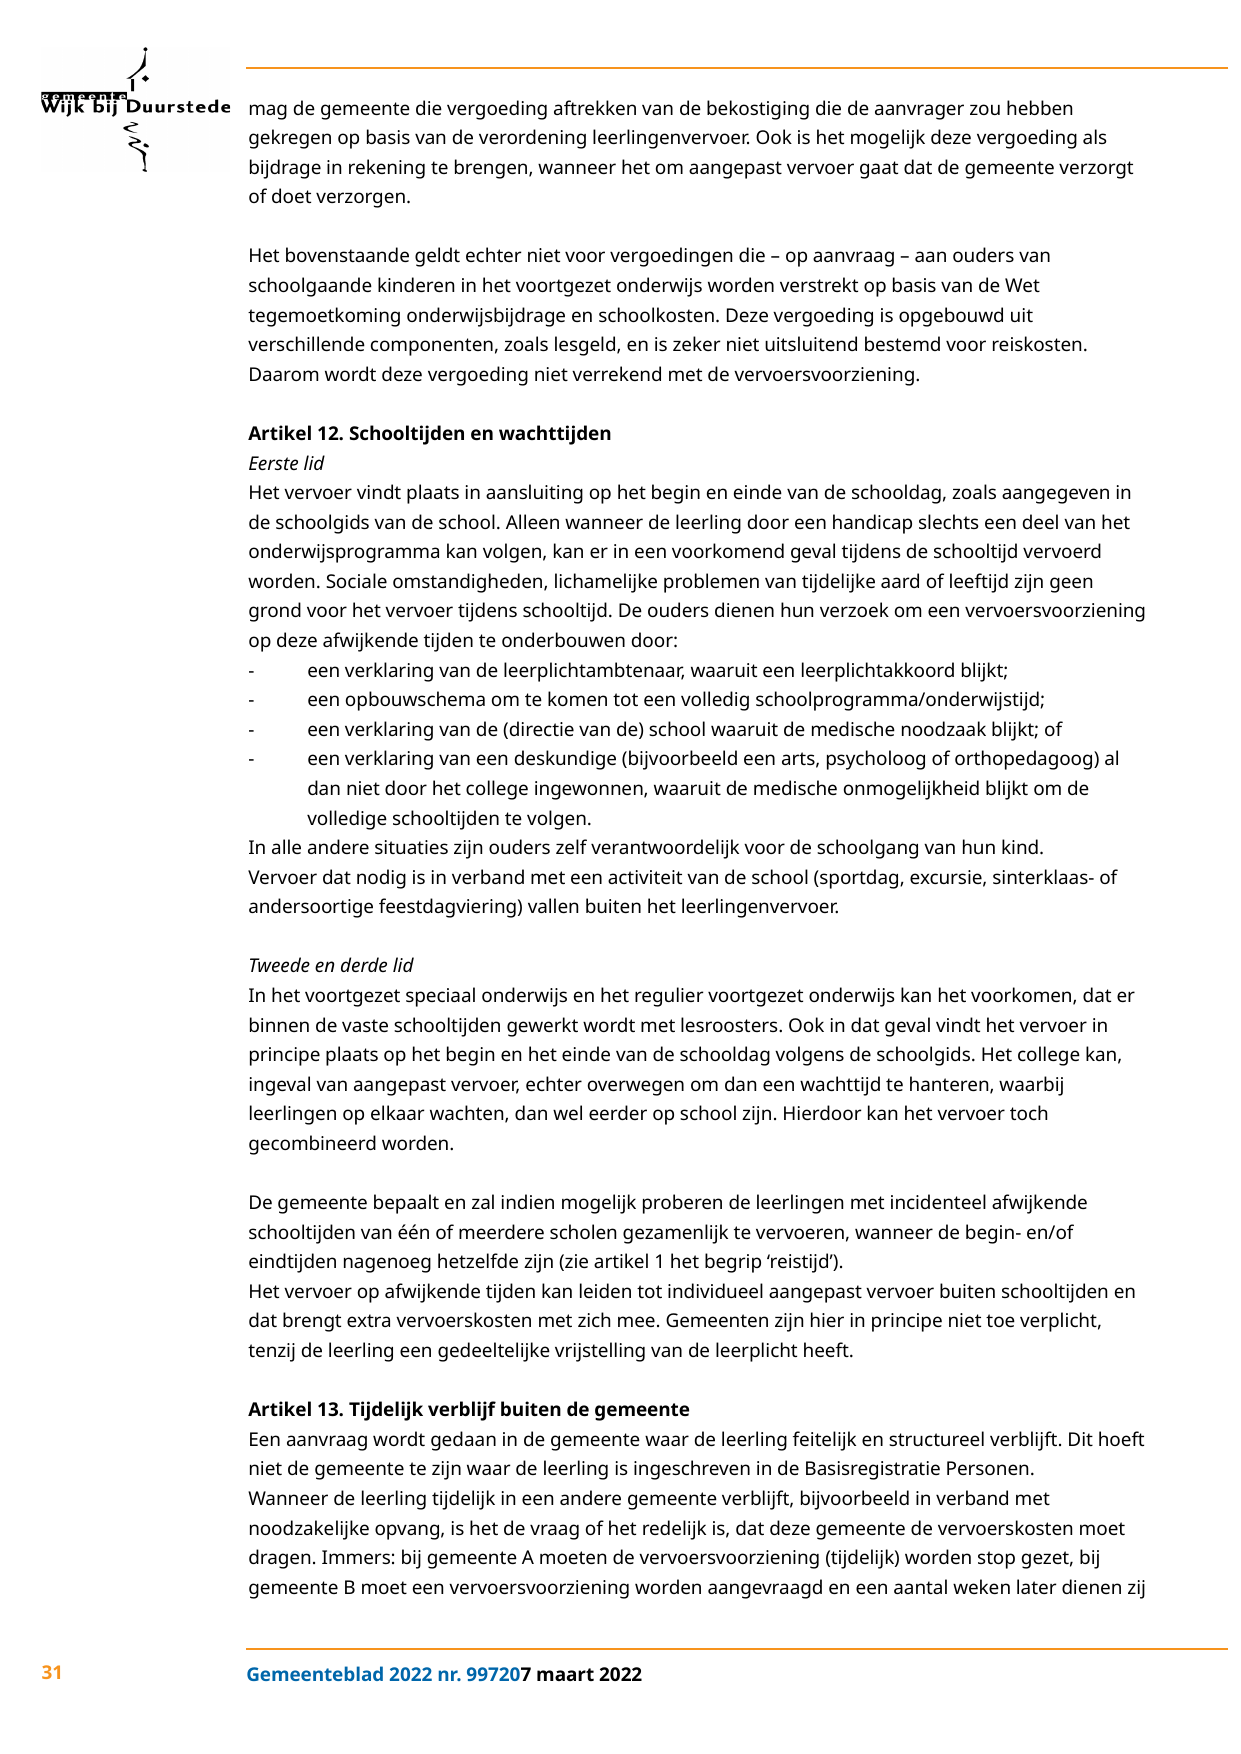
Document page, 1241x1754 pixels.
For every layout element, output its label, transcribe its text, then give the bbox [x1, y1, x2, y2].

text Wanneer de leerling tijdelijk in een andere gemeente verblijft, bijvoorbeeld in verband met noodzakelijke opvang, is het de vraag of het redelijk is, dat deze gemeente de vervoerskosten moet dragen. Immers: bij gemeente A moeten de vervoersvoorziening (tijdelijk) worden stop gezet, bij gemeente B moet een vervoersvoorziening worden aangevraagd en een aantal weken later dienen zij [248, 1485, 1152, 1600]
text Een aanvraag wordt gedaan in de gemeente waar de leerling feitelijk en structureel verblijft. Dit hoeft niet de gemeente te zijn waar de leerling is ingeschreven in de Basisregistratie Personen. [248, 1426, 1152, 1481]
text Tweede en derde lid [248, 953, 1152, 978]
text Vervoer dat nodig is in verband met een activiteit van de school (sportdag, excursie, sinterklaas- of andersoortige feestdagviering) vallen buiten het leerlingenvervoer. [248, 864, 1152, 919]
text Het bovenstaande geldt echter niet voor vergoedingen die – op aanvraag – aan ouders van schoolgaande kinderen in het voortgezet onderwijs worden verstrekt op basis van de Wet tegemoetkoming onderwijsbijdrage en schoolkosten. Deze vergoeding is opgebouwd uit verschillende componenten, zoals lesgeld, en is zeker niet uitsluitend bestemd voor reiskosten. Daarom wordt deze vergoeding niet verrekend met de vervoersvoorziening. [248, 243, 1152, 387]
text In alle andere situaties zijn ouders zelf verantwoordelijk voor de schoolgang van hun kind. [248, 834, 1152, 860]
text Eerste lid [248, 450, 1152, 476]
picture [41, 47, 231, 172]
text Artikel 12. Schooltijden en wachttijden [248, 420, 1152, 446]
list een verklaring van de leerplichtambtenaar, waaruit een leerplichtakkoord blijkt; [248, 657, 1152, 683]
list een verklaring van de (directie van de) school waaruit de medische noodzaak blijkt; of [248, 716, 1152, 742]
text Het vervoer vindt plaats in aansluiting op het begin en einde van de schooldag, zoals aangegeven in de schoolgids van de school. Alleen wanneer de leerling door een handicap slechts een deel van het onderwijsprogramma kan volgen, kan er in een voorkomend geval tijdens de schooltijd vervoerd worden. Sociale omstandigheden, lichamelijke problemen van tijdelijke aard of leeftijd zijn geen grond voor het vervoer tijdens schooltijd. De ouders dienen hun verzoek om een vervoersvoorziening op deze afwijkende tijden te onderbouwen door: [248, 479, 1152, 653]
text Artikel 13. Tijdelijk verblijf buiten de gemeente [248, 1396, 1152, 1422]
text In het voortgezet speciaal onderwijs en het regulier voortgezet onderwijs kan het voorkomen, dat er binnen de vaste schooltijden gewerkt wordt met lesroosters. Ook in dat geval vindt het vervoer in principe plaats op het begin en het einde van de schooldag volgens de schoolgids. Het college kan, ingeval van aangepast vervoer, echter overwegen om dan een wachttijd te hanteren, waarbij leerlingen op elkaar wachten, dan wel eerder op school zijn. Hierdoor kan het vervoer toch gecombineerd worden. [248, 982, 1152, 1156]
list een verklaring van een deskundige (bijvoorbeeld een arts, psycholoog of orthopedagoog) al dan niet door het college ingewonnen, waaruit de medische onmogelijkheid blijkt om de volledige schooltijden te volgen. [248, 746, 1152, 831]
text mag de gemeente die vergoeding aftrekken van de bekostiging die de aanvrager zou hebben gekregen op basis van de verordening leerlingenvervoer. Ook is het mogelijk deze vergoeding als bijdrage in rekening te brengen, wanneer het om aangepast vervoer gaat dat de gemeente verzorgt of doet verzorgen. [248, 95, 1152, 209]
text De gemeente bepaalt en zal indien mogelijk proberen de leerlingen met incidenteel afwijkende schooltijden van één of meerdere scholen gezamenlijk te vervoeren, wanneer de begin- en/of eindtijden nagenoeg hetzelfde zijn (zie artikel 1 het begrip ‘reistijd’). [248, 1189, 1152, 1274]
text Het vervoer op afwijkende tijden kan leiden tot individueel aangepast vervoer buiten schooltijden en dat brengt extra vervoerskosten met zich mee. Gemeenten zijn hier in principe niet toe verplicht, tenzij de leerling een gedeeltelijke vrijstelling van de leerplicht heeft. [248, 1278, 1152, 1363]
list een opbouwschema om te komen tot een volledig schoolprogramma/onderwijstijd; [248, 686, 1152, 712]
